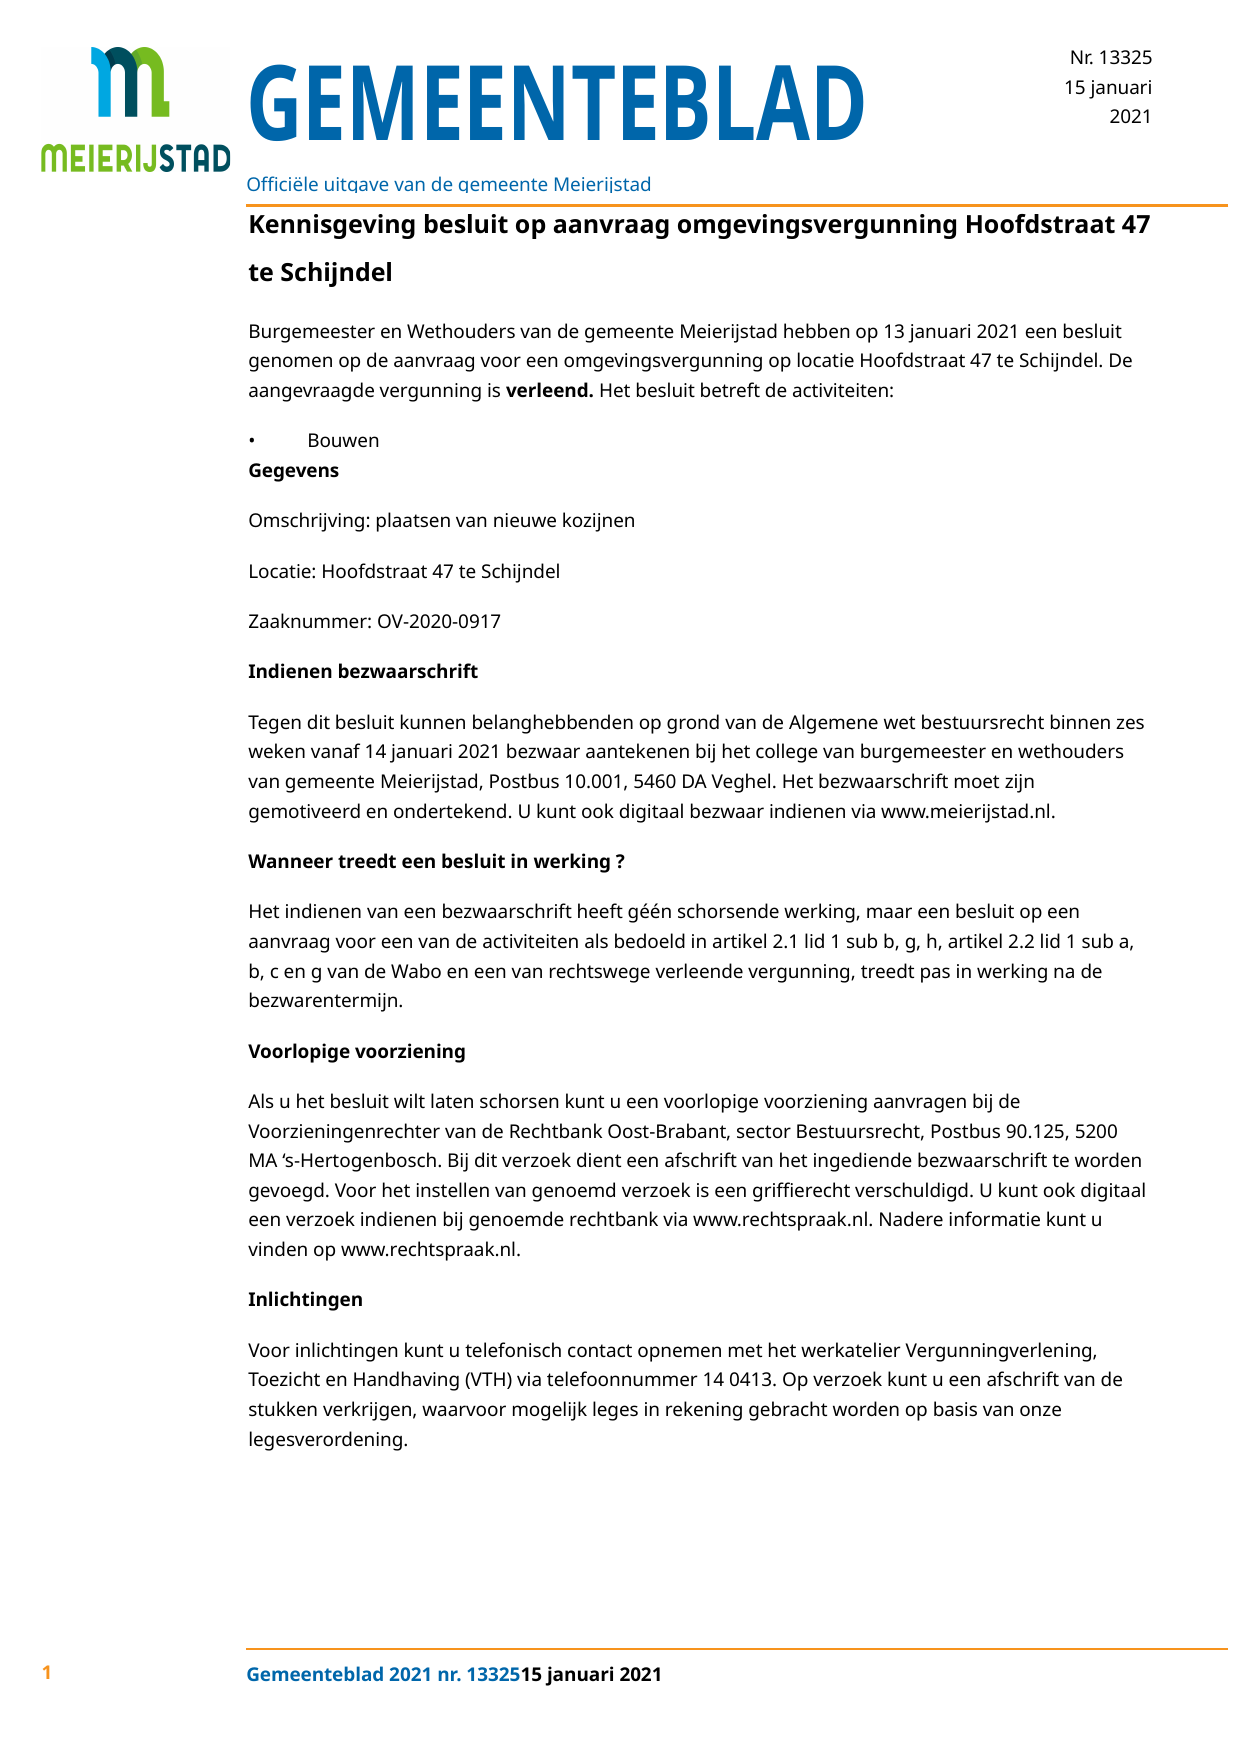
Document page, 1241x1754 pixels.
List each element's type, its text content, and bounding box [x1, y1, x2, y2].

text Inlichtingen [248, 1287, 1152, 1312]
text Kennisgeving besluit op aanvraag omgevingsvergunning Hoofdstraat 47 te Schijndel [248, 207, 1152, 288]
picture [41, 47, 231, 172]
text Voor inlichtingen kunt u telefonisch contact opnemen met het werkatelier Vergunningverlening, Toezicht en Handhaving (VTH) via telefoonnummer 14 0413. Op verzoek kunt u een afschrift van de stukken verkrijgen, waarvoor mogelijk leges in rekening gebracht worden op basis van onze legesverordening. [248, 1337, 1152, 1452]
text Omschrijving: plaatsen van nieuwe kozijnen [248, 507, 1152, 533]
text Wanneer treedt een besluit in werking ? [248, 848, 1152, 874]
text Indienen bezwaarschrift [248, 659, 1152, 684]
text Burgemeester en Wethouders van de gemeente Meierijstad hebben op 13 januari 2021 een besluit genomen op de aanvraag voor een omgevingsvergunning op locatie Hoofdstraat 47 te Schijndel. De aangevraagde vergunning is verleend. Het besluit betreft de activiteiten: [248, 318, 1152, 403]
text Zaaknummer: OV-2020-0917 [248, 608, 1152, 634]
text Voorlopige voorziening [248, 1038, 1152, 1064]
text Locatie: Hoofdstraat 47 te Schijndel [248, 558, 1152, 584]
text Gegevens [248, 457, 1152, 483]
text Als u het besluit wilt laten schorsen kunt u een voorlopige voorziening aanvragen bij de Voorzieningenrechter van de Rechtbank Oost-Brabant, sector Bestuursrecht, Postbus 90.125, 5200 MA ‘s-Hertogenbosch. Bij dit verzoek dient een afschrift van het ingediende bezwaarschrift te worden gevoegd. Voor het instellen van genoemd verzoek is een griffierecht verschuldigd. U kunt ook digitaal een verzoek indienen bij genoemde rechtbank via www.rechtspraak.nl. Nadere informatie kunt u vinden op www.rechtspraak.nl. [248, 1088, 1152, 1262]
text Het indienen van een bezwaarschrift heeft géén schorsende werking, maar een besluit op een aanvraag voor een van de activiteiten als bedoeld in artikel 2.1 lid 1 sub b, g, h, artikel 2.2 lid 1 sub a, b, c en g van de Wabo en een van rechtswege verleende vergunning, treedt pas in werking na de bezwarentermijn. [248, 899, 1152, 1013]
list Bouwen [248, 427, 1152, 453]
text Tegen dit besluit kunnen belanghebbenden op grond van de Algemene wet bestuursrecht binnen zes weken vanaf 14 januari 2021 bezwaar aantekenen bij het college van burgemeester en wethouders van gemeente Meierijstad, Postbus 10.001, 5460 DA Veghel. Het bezwaarschrift moet zijn gemotiveerd en ondertekend. U kunt ook digitaal bezwaar indienen via www.meierijstad.nl. [248, 709, 1152, 824]
